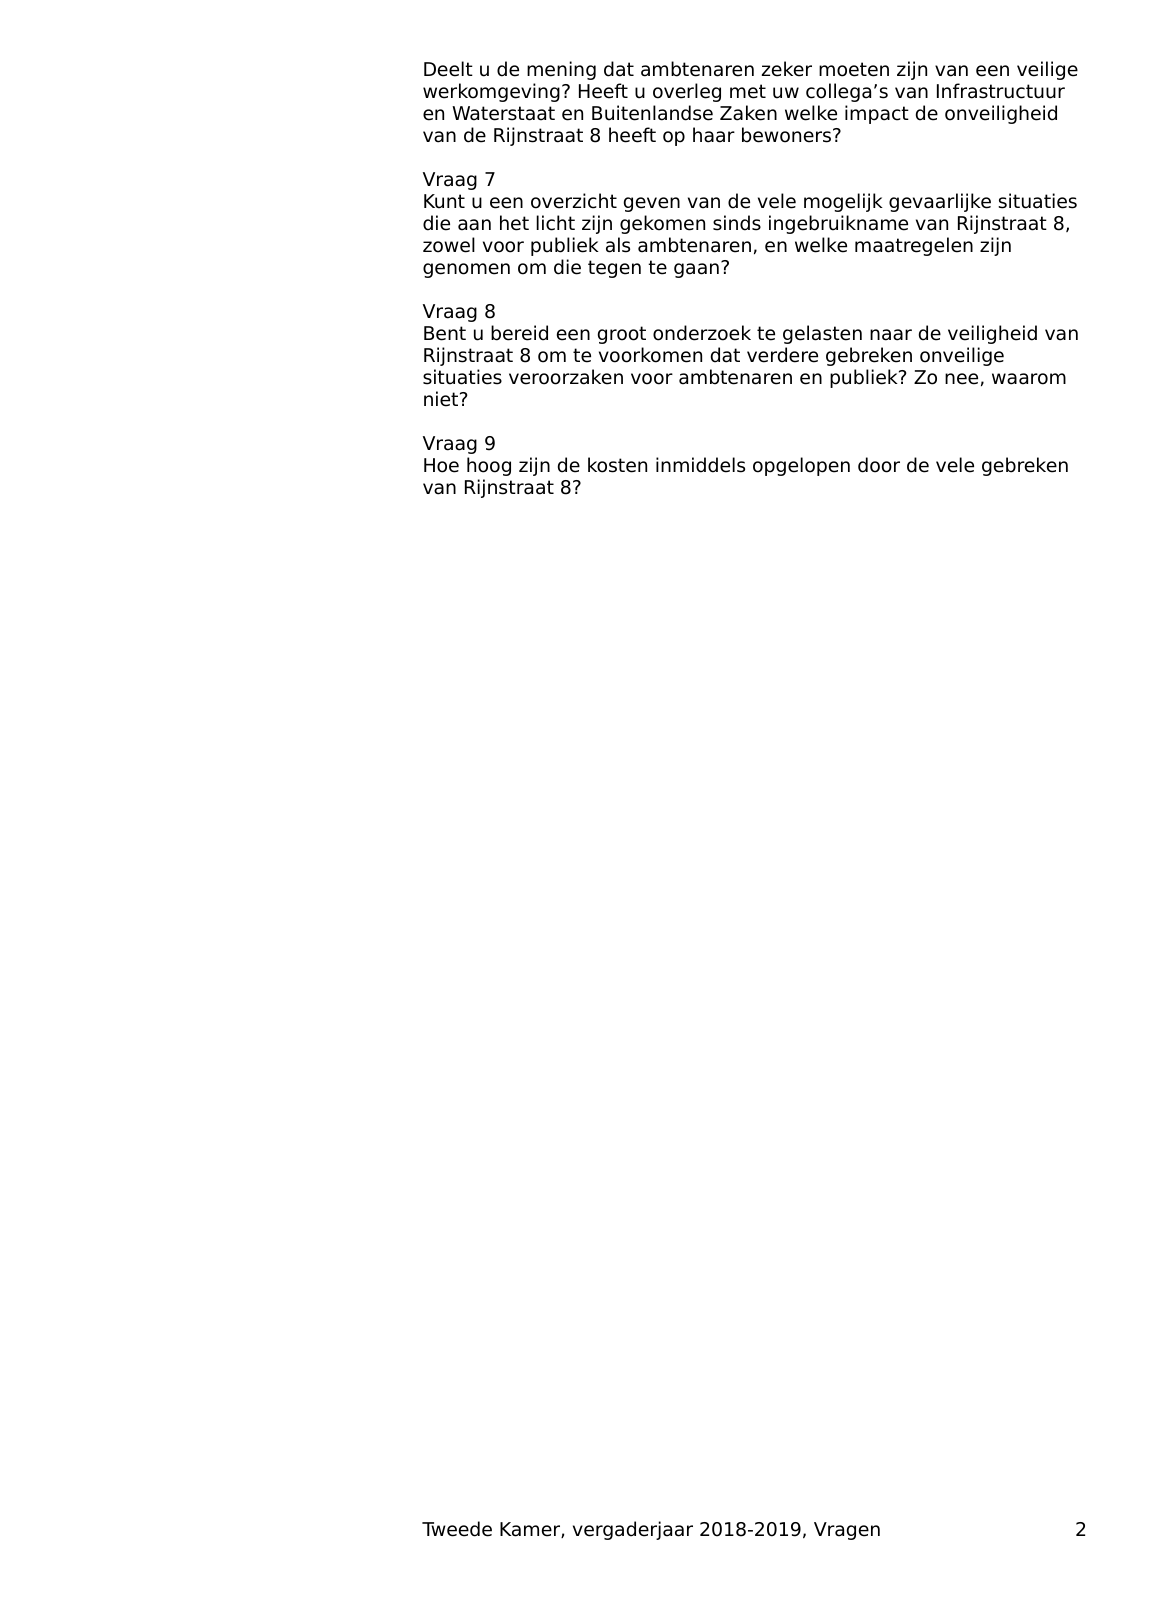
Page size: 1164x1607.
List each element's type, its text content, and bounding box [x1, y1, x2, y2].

text Deelt u de mening dat ambtenaren zeker moeten zijn van een veilige werkomgeving? Heeft u overleg met uw collega’s van Infrastructuur en Waterstaat en Buitenlandse Zaken welke impact de onveiligheid van de Rijnstraat 8 heeft op haar bewoners? [422, 59, 1087, 147]
text Vraag 8 [422, 301, 1087, 323]
text Vraag 9 [422, 433, 1087, 455]
text Kunt u een overzicht geven van de vele mogelijk gevaarlijke situaties die aan het licht zijn gekomen sinds ingebruikname van Rijnstraat 8, zowel voor publiek als ambtenaren, en welke maatregelen zijn genomen om die tegen te gaan? [422, 191, 1087, 279]
text Vraag 7 [422, 169, 1087, 191]
text Hoe hoog zijn de kosten inmiddels opgelopen door de vele gebreken van Rijnstraat 8? [422, 455, 1087, 499]
text Bent u bereid een groot onderzoek te gelasten naar de veiligheid van Rijnstraat 8 om te voorkomen dat verdere gebreken onveilige situaties veroorzaken voor ambtenaren en publiek? Zo nee, waarom niet? [422, 323, 1087, 411]
